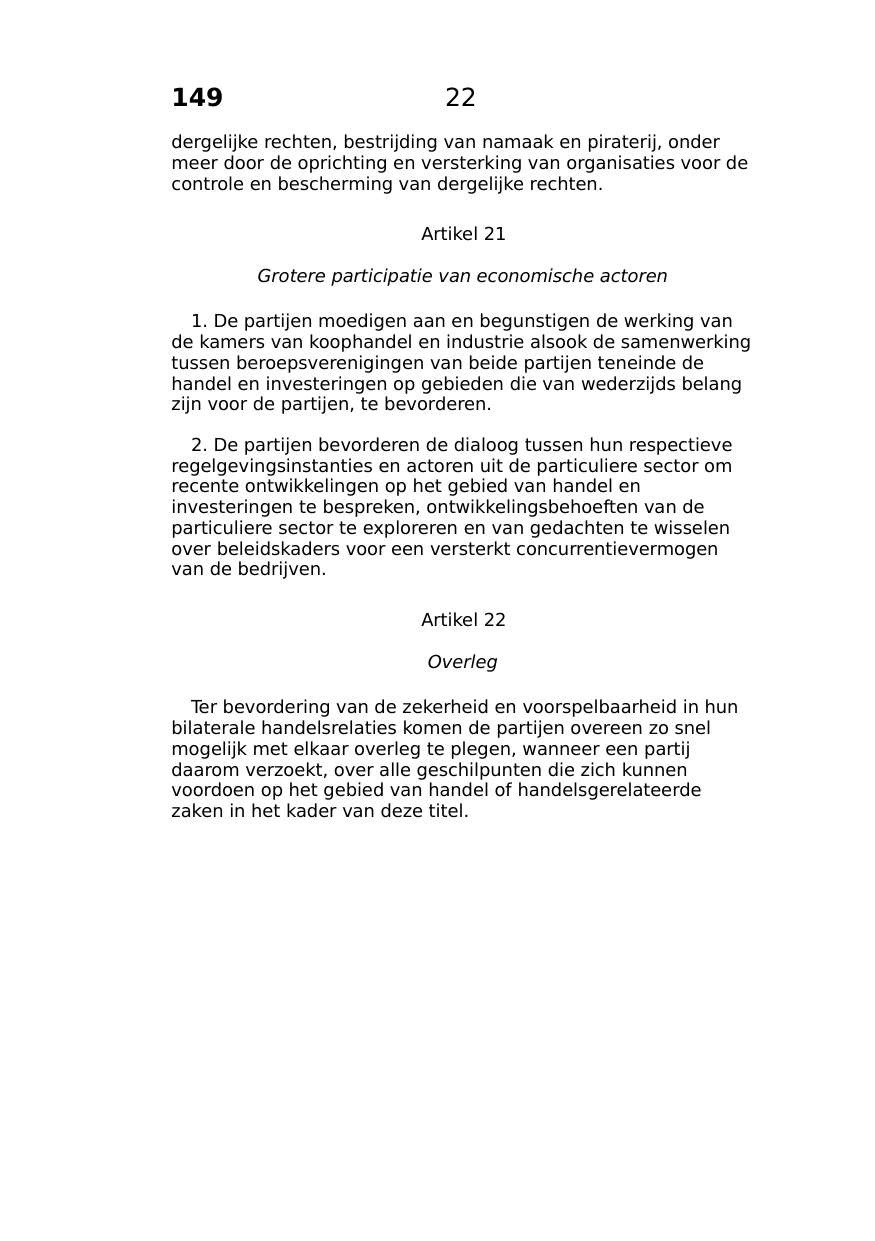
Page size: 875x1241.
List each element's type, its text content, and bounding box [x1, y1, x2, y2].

text Ter bevordering van de zekerheid en voorspelbaarheid in hun bilaterale handelsrelaties komen de partijen overeen zo snel mogelijk met elkaar overleg te plegen, wanneer een partij daarom verzoekt, over alle geschilpunten die zich kunnen voordoen op het gebied van handel of handelsgerelateerde zaken in het kader van deze titel. [171, 697, 756, 822]
text 1. De partijen moedigen aan en begunstigen de werking van de kamers van koophandel en industrie alsook de samenwerking tussen beroepsverenigingen van beide partijen teneinde de handel en investeringen op gebieden die van wederzijds belang zijn voor de partijen, te bevorderen. [171, 311, 756, 415]
subtitle Artikel 22 Overleg [171, 610, 756, 672]
text dergelijke rechten, bestrijding van namaak en piraterij, onder meer door de oprichting en versterking van organisaties voor de controle en bescherming van dergelijke rechten. [171, 132, 756, 194]
text 2. De partijen bevorderen de dialoog tussen hun respectieve regelgevingsinstanties en actoren uit de particuliere sector om recente ontwikkelingen op het gebied van handel en investeringen te bespreken, ontwikkelingsbehoeften van de particuliere sector te exploreren en van gedachten te wisselen over beleidskaders voor een versterkt concurrentievermogen van de bedrijven. [171, 435, 756, 580]
subtitle Artikel 21 Grotere participatie van economische actoren [171, 224, 756, 286]
